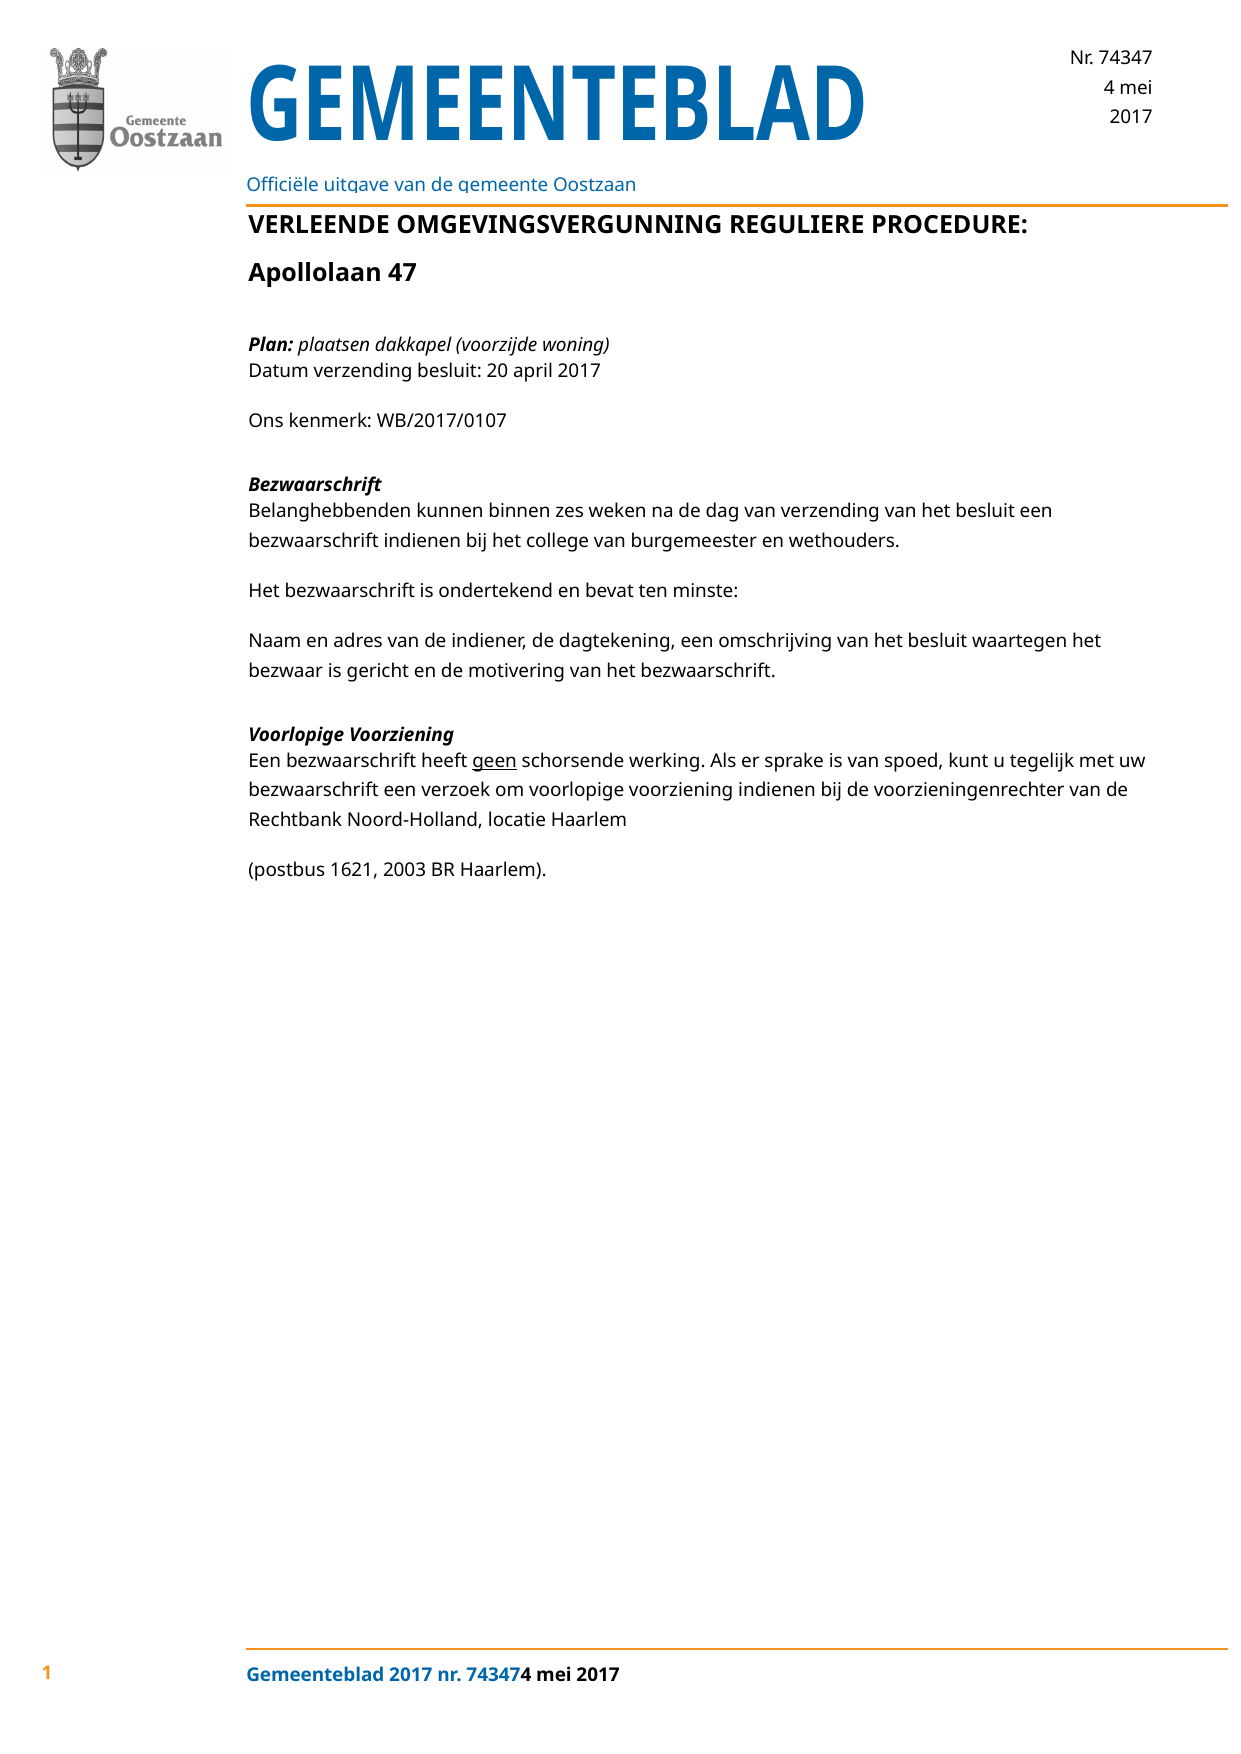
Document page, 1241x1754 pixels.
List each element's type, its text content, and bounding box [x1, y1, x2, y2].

text Het bezwaarschrift is ondertekend en bevat ten minste: [248, 577, 1152, 603]
text Plan: plaatsen dakkapel (voorzijde woning) [248, 331, 1152, 357]
text Ons kenmerk: WB/2017/0107 [248, 408, 1152, 433]
text Naam en adres van de indiener, de dagtekening, een omschrijving van het besluit waartegen het bezwaar is gericht en de motivering van het bezwaarschrift. [248, 628, 1152, 683]
text Datum verzending besluit: 20 april 2017 [248, 357, 1152, 383]
text Voorlopige Voorziening [248, 721, 1152, 747]
text Belanghebbenden kunnen binnen zes weken na de dag van verzending van het besluit een bezwaarschrift indienen bij het college van burgemeester en wethouders. [248, 497, 1152, 553]
text Bezwaarschrift [248, 472, 1152, 497]
picture [41, 47, 231, 172]
text Een bezwaarschrift heeft geen schorsende werking. Als er sprake is van spoed, kunt u tegelijk met uw bezwaarschrift een verzoek om voorlopige voorziening indienen bij de voorzieningenrechter van de Rechtbank Noord-Holland, locatie Haarlem [248, 747, 1152, 832]
text VERLEENDE OMGEVINGSVERGUNNING REGULIERE PROCEDURE: Apollolaan 47 [248, 207, 1152, 288]
text (postbus 1621, 2003 BR Haarlem). [248, 857, 1152, 882]
